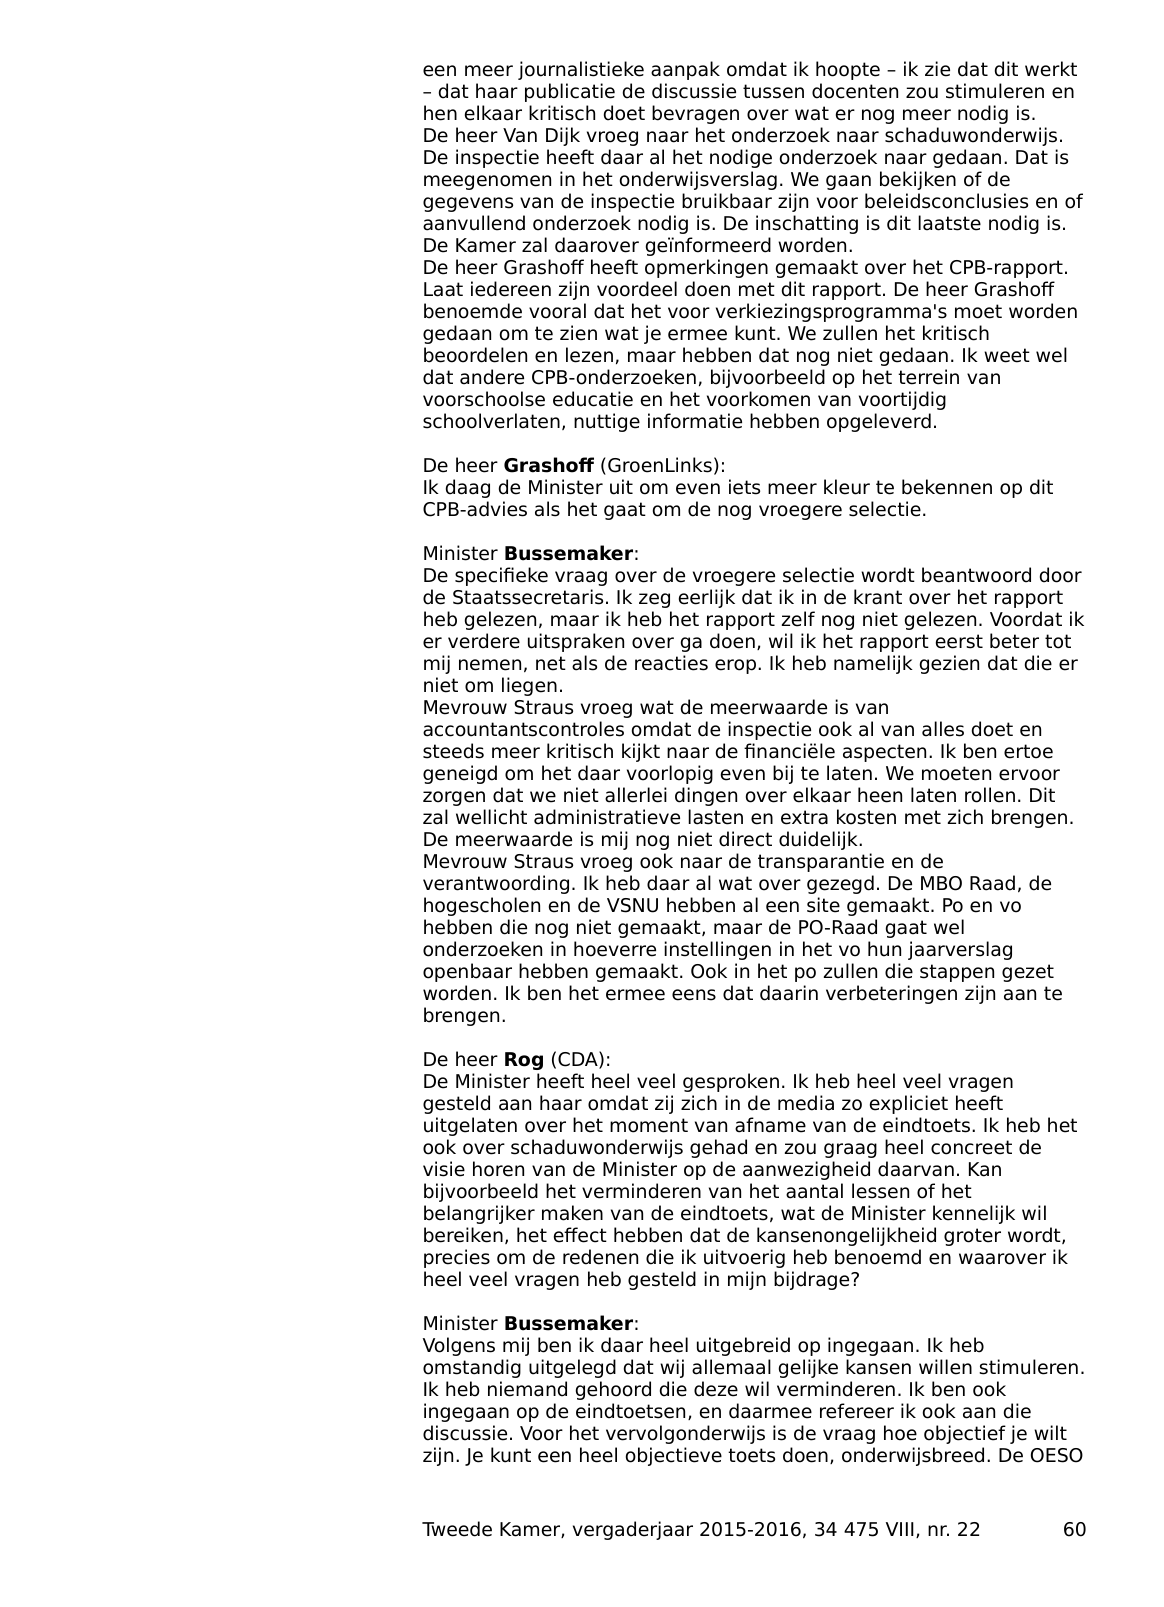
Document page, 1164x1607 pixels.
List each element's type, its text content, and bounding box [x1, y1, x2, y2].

text De Minister heeft heel veel gesproken. Ik heb heel veel vragen gesteld aan haar omdat zij zich in de media zo expliciet heeft uitgelaten over het moment van afname van de eindtoets. Ik heb het ook over schaduwonderwijs gehad en zou graag heel concreet de visie horen van de Minister op de aanwezigheid daarvan. Kan bijvoorbeeld het verminderen van het aantal lessen of het belangrijker maken van de eindtoets, wat de Minister kennelijk wil bereiken, het effect hebben dat de kansenongelijkheid groter wordt, precies om de redenen die ik uitvoerig heb benoemd en waarover ik heel veel vragen heb gesteld in mijn bijdrage? [422, 1071, 1087, 1291]
text Mevrouw Straus vroeg ook naar de transparantie en de verantwoording. Ik heb daar al wat over gezegd. De MBO Raad, de hogescholen en de VSNU hebben al een site gemaakt. Po en vo hebben die nog niet gemaakt, maar de PO-Raad gaat wel onderzoeken in hoeverre instellingen in het vo hun jaarverslag openbaar hebben gemaakt. Ook in het po zullen die stappen gezet worden. Ik ben het ermee eens dat daarin verbeteringen zijn aan te brengen. [422, 851, 1087, 1027]
text Minister Bussemaker: [422, 1313, 1087, 1335]
text Minister Bussemaker: [422, 543, 1087, 565]
text De heer Grashoff heeft opmerkingen gemaakt over het CPB-rapport. Laat iedereen zijn voordeel doen met dit rapport. De heer Grashoff benoemde vooral dat het voor verkiezingsprogramma's moet worden gedaan om te zien wat je ermee kunt. We zullen het kritisch beoordelen en lezen, maar hebben dat nog niet gedaan. Ik weet wel dat andere CPB-onderzoeken, bijvoorbeeld op het terrein van voorschoolse educatie en het voorkomen van voortijdig schoolverlaten, nuttige informatie hebben opgeleverd. [422, 257, 1087, 433]
text De heer Rog (CDA): [422, 1049, 1087, 1071]
text een meer journalistieke aanpak omdat ik hoopte – ik zie dat dit werkt – dat haar publicatie de discussie tussen docenten zou stimuleren en hen elkaar kritisch doet bevragen over wat er nog meer nodig is. [422, 59, 1087, 125]
text De heer Grashoff (GroenLinks): [422, 455, 1087, 477]
text Mevrouw Straus vroeg wat de meerwaarde is van accountantscontroles omdat de inspectie ook al van alles doet en steeds meer kritisch kijkt naar de financiële aspecten. Ik ben ertoe geneigd om het daar voorlopig even bij te laten. We moeten ervoor zorgen dat we niet allerlei dingen over elkaar heen laten rollen. Dit zal wellicht administratieve lasten en extra kosten met zich brengen. De meerwaarde is mij nog niet direct duidelijk. [422, 697, 1087, 851]
text De heer Van Dijk vroeg naar het onderzoek naar schaduwonderwijs. De inspectie heeft daar al het nodige onderzoek naar gedaan. Dat is meegenomen in het onderwijsverslag. We gaan bekijken of de gegevens van de inspectie bruikbaar zijn voor beleidsconclusies en of aanvullend onderzoek nodig is. De inschatting is dit laatste nodig is. De Kamer zal daarover geïnformeerd worden. [422, 125, 1087, 257]
text Ik daag de Minister uit om even iets meer kleur te bekennen op dit CPB-advies als het gaat om de nog vroegere selectie. [422, 477, 1087, 521]
text Volgens mij ben ik daar heel uitgebreid op ingegaan. Ik heb omstandig uitgelegd dat wij allemaal gelijke kansen willen stimuleren. Ik heb niemand gehoord die deze wil verminderen. Ik ben ook ingegaan op de eindtoetsen, en daarmee refereer ik ook aan die discussie. Voor het vervolgonderwijs is de vraag hoe objectief je wilt zijn. Je kunt een heel objectieve toets doen, onderwijsbreed. De OESO [422, 1335, 1087, 1467]
text De specifieke vraag over de vroegere selectie wordt beantwoord door de Staatssecretaris. Ik zeg eerlijk dat ik in de krant over het rapport heb gelezen, maar ik heb het rapport zelf nog niet gelezen. Voordat ik er verdere uitspraken over ga doen, wil ik het rapport eerst beter tot mij nemen, net als de reacties erop. Ik heb namelijk gezien dat die er niet om liegen. [422, 565, 1087, 697]
